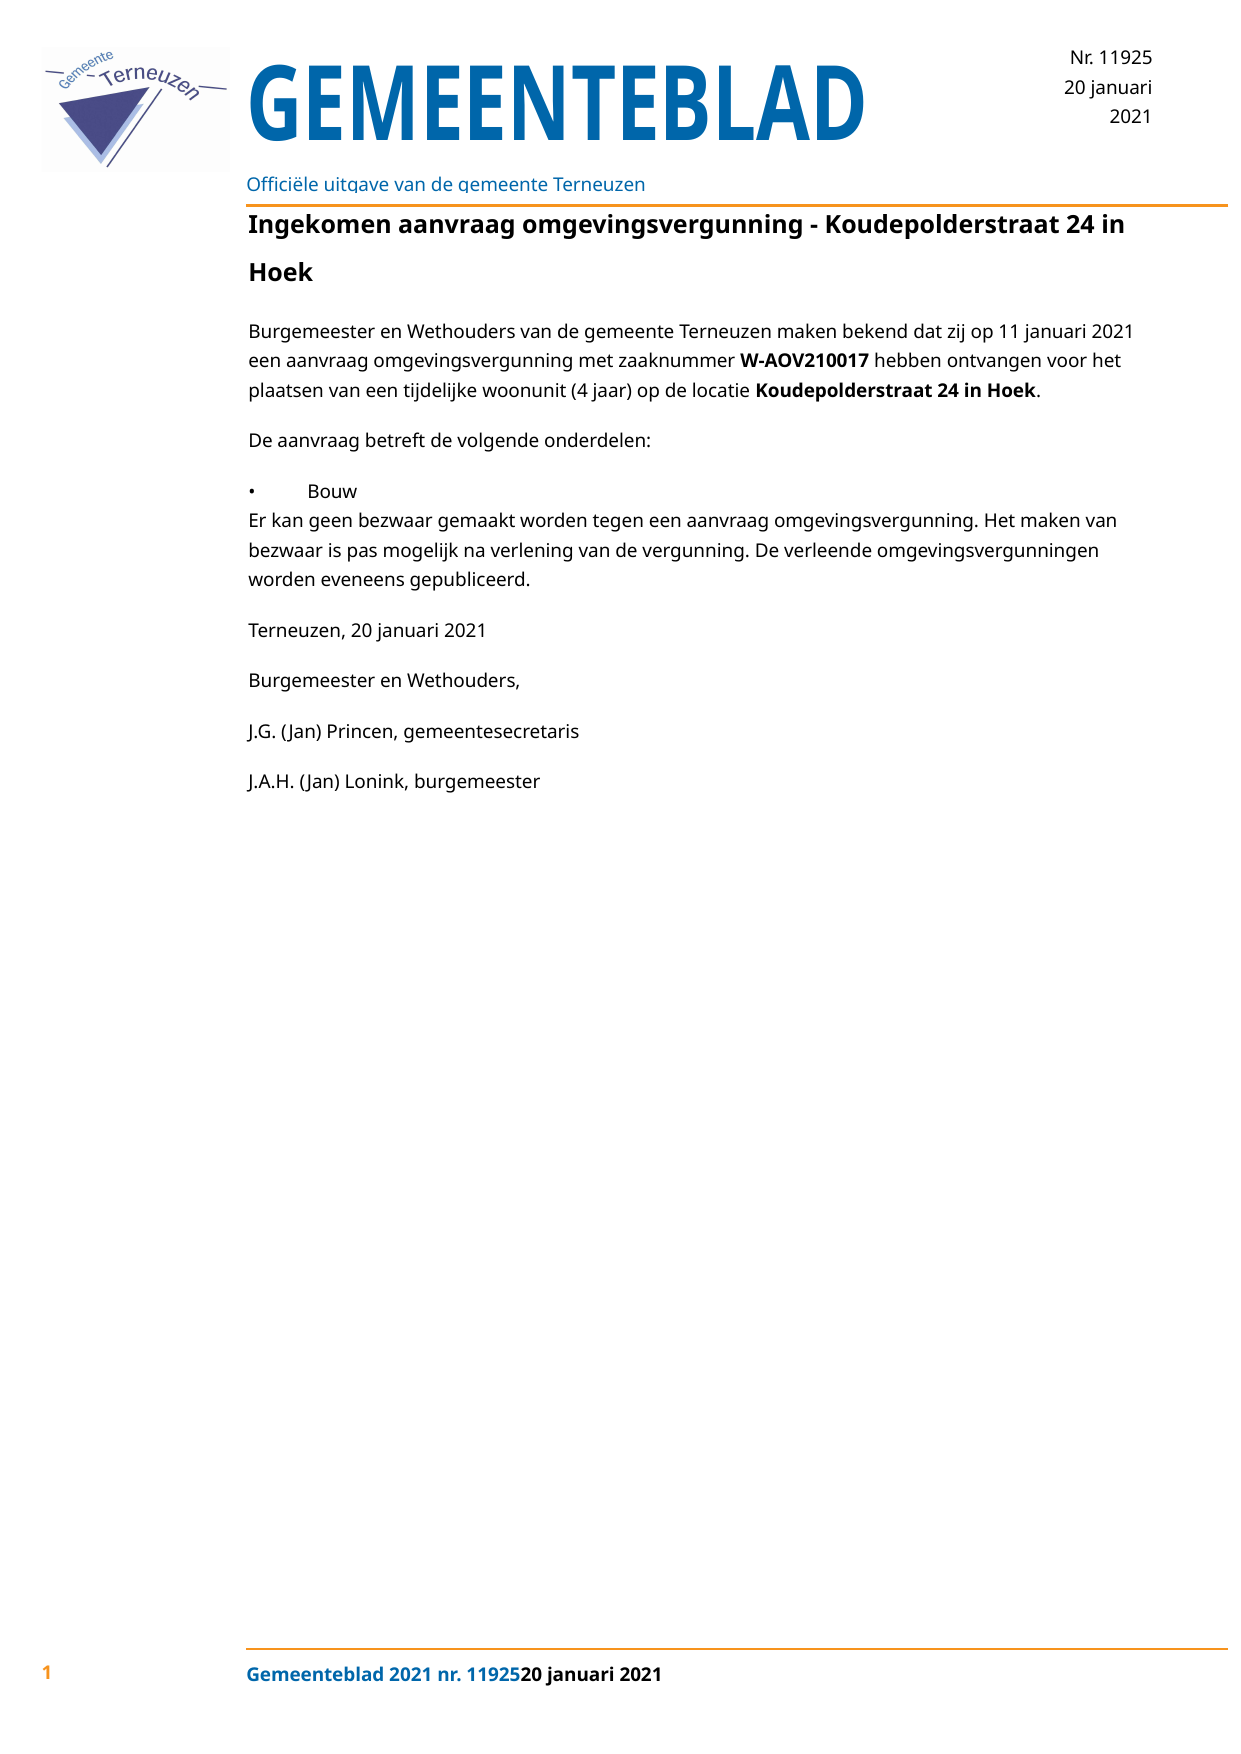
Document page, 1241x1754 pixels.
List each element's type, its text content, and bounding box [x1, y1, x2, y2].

text Ingekomen aanvraag omgevingsvergunning - Koudepolderstraat 24 in Hoek [248, 207, 1152, 288]
text De aanvraag betreft de volgende onderdelen: [248, 427, 1152, 453]
text Burgemeester en Wethouders van de gemeente Terneuzen maken bekend dat zij op 11 januari 2021 een aanvraag omgevingsvergunning met zaaknummer W-AOV210017 hebben ontvangen voor het plaatsen van een tijdelijke woonunit (4 jaar) op de locatie Koudepolderstraat 24 in Hoek. [248, 318, 1152, 403]
list Bouw [248, 478, 1152, 504]
text Er kan geen bezwaar gemaakt worden tegen een aanvraag omgevingsvergunning. Het maken van bezwaar is pas mogelijk na verlening van de vergunning. De verleende omgevingsvergunningen worden eveneens gepubliceerd. [248, 507, 1152, 592]
text Terneuzen, 20 januari 2021 [248, 617, 1152, 643]
text Burgemeester en Wethouders, [248, 667, 1152, 693]
picture [41, 47, 231, 172]
text J.G. (Jan) Princen, gemeentesecretaris [248, 718, 1152, 744]
text J.A.H. (Jan) Lonink, burgemeester [248, 768, 1152, 794]
